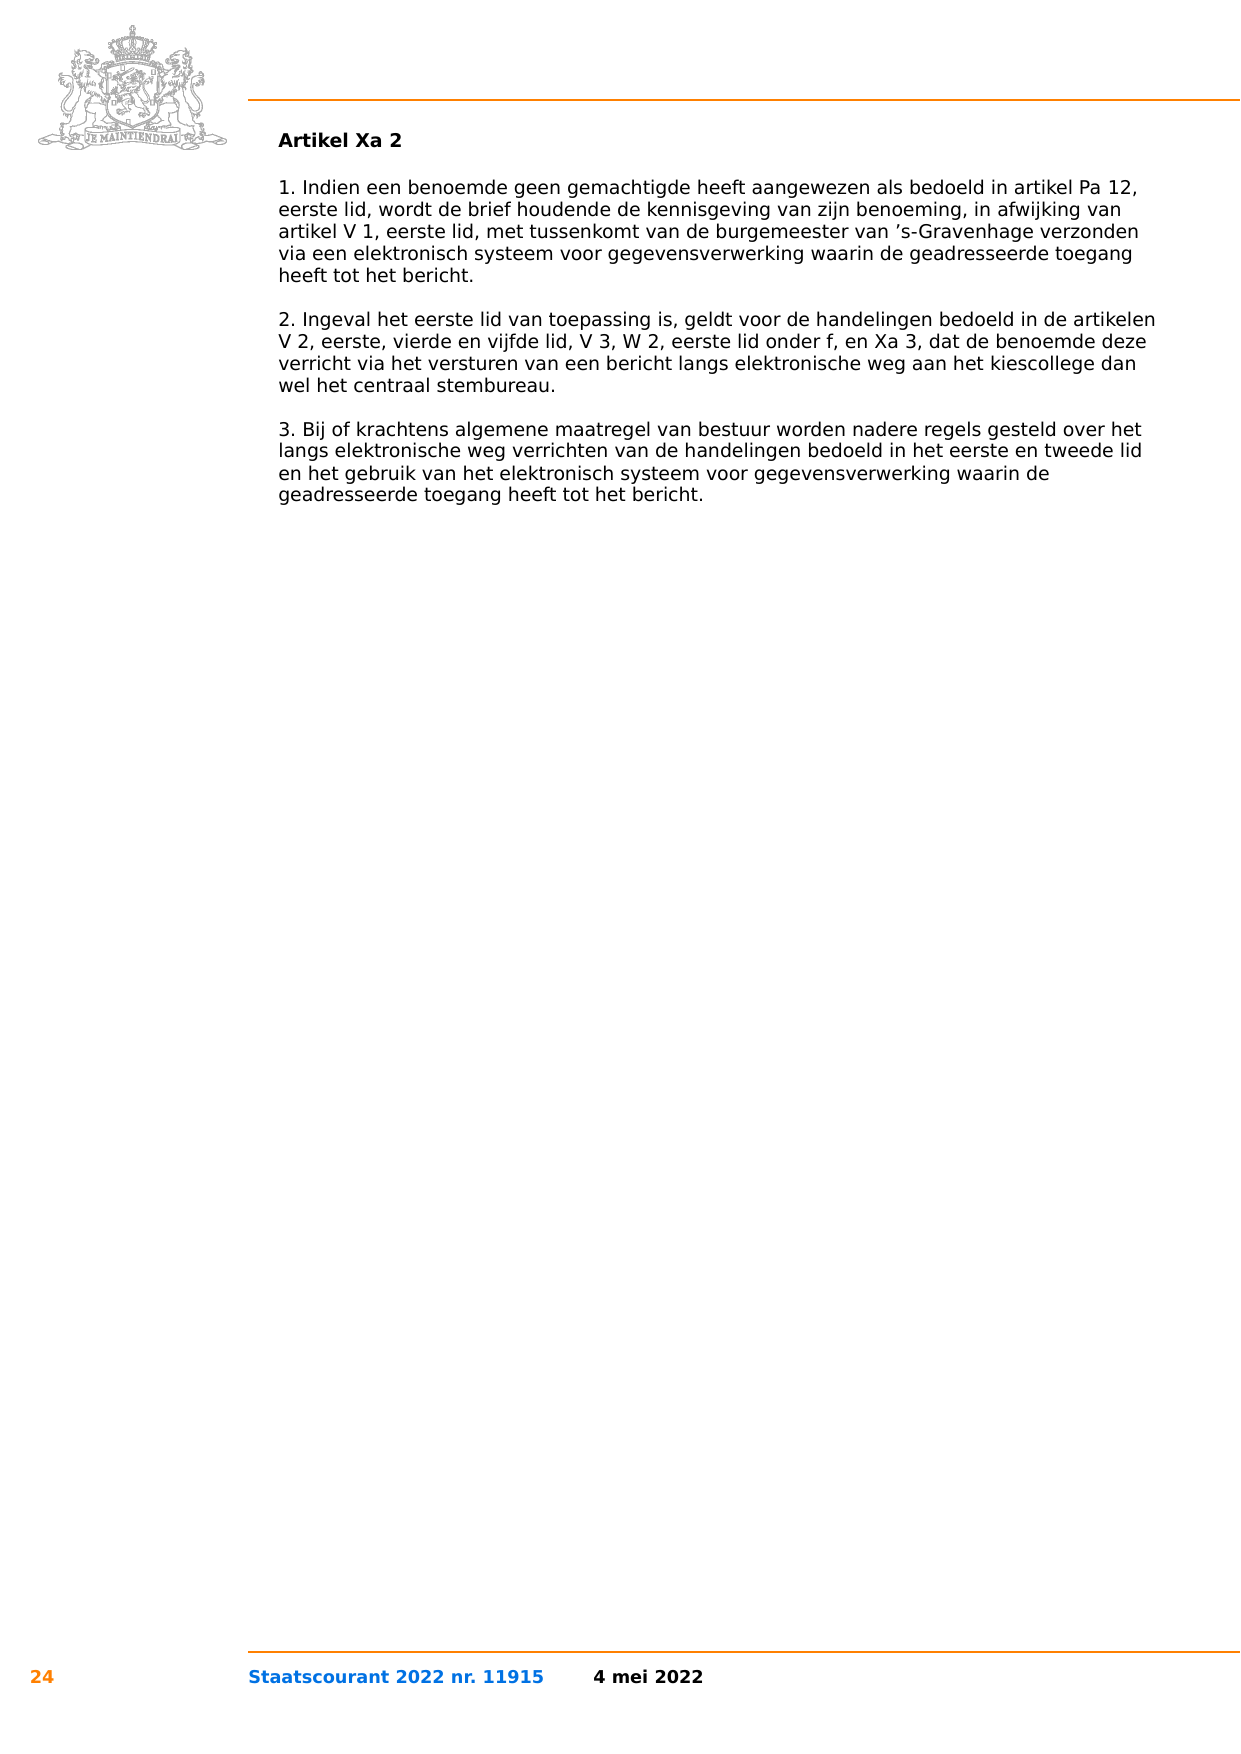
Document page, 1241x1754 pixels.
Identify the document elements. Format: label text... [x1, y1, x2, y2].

picture [38, 25, 227, 150]
subtitle Artikel Xa 2 [278, 130, 1163, 152]
text 2. Ingeval het eerste lid van toepassing is, geldt voor de handelingen bedoeld in de artikelen V 2, eerste, vierde en vijfde lid, V 3, W 2, eerste lid onder f, en Xa 3, dat de benoemde deze verricht via het versturen van een bericht langs elektronische weg aan het kiescollege dan wel het centraal stembureau. [278, 309, 1163, 397]
text 3. Bij of krachtens algemene maatregel van bestuur worden nadere regels gesteld over het langs elektronische weg verrichten van de handelingen bedoeld in het eerste en tweede lid en het gebruik van het elektronisch systeem voor gegevensverwerking waarin de geadresseerde toegang heeft tot het bericht. [278, 418, 1163, 506]
text 1. Indien een benoemde geen gemachtigde heeft aangewezen als bedoeld in artikel Pa 12, eerste lid, wordt de brief houdende de kennisgeving van zijn benoeming, in afwijking van artikel V 1, eerste lid, met tussenkomt van de burgemeester van ’s-Gravenhage verzonden via een elektronisch systeem voor gegevensverwerking waarin de geadresseerde toegang heeft tot het bericht. [278, 177, 1163, 287]
